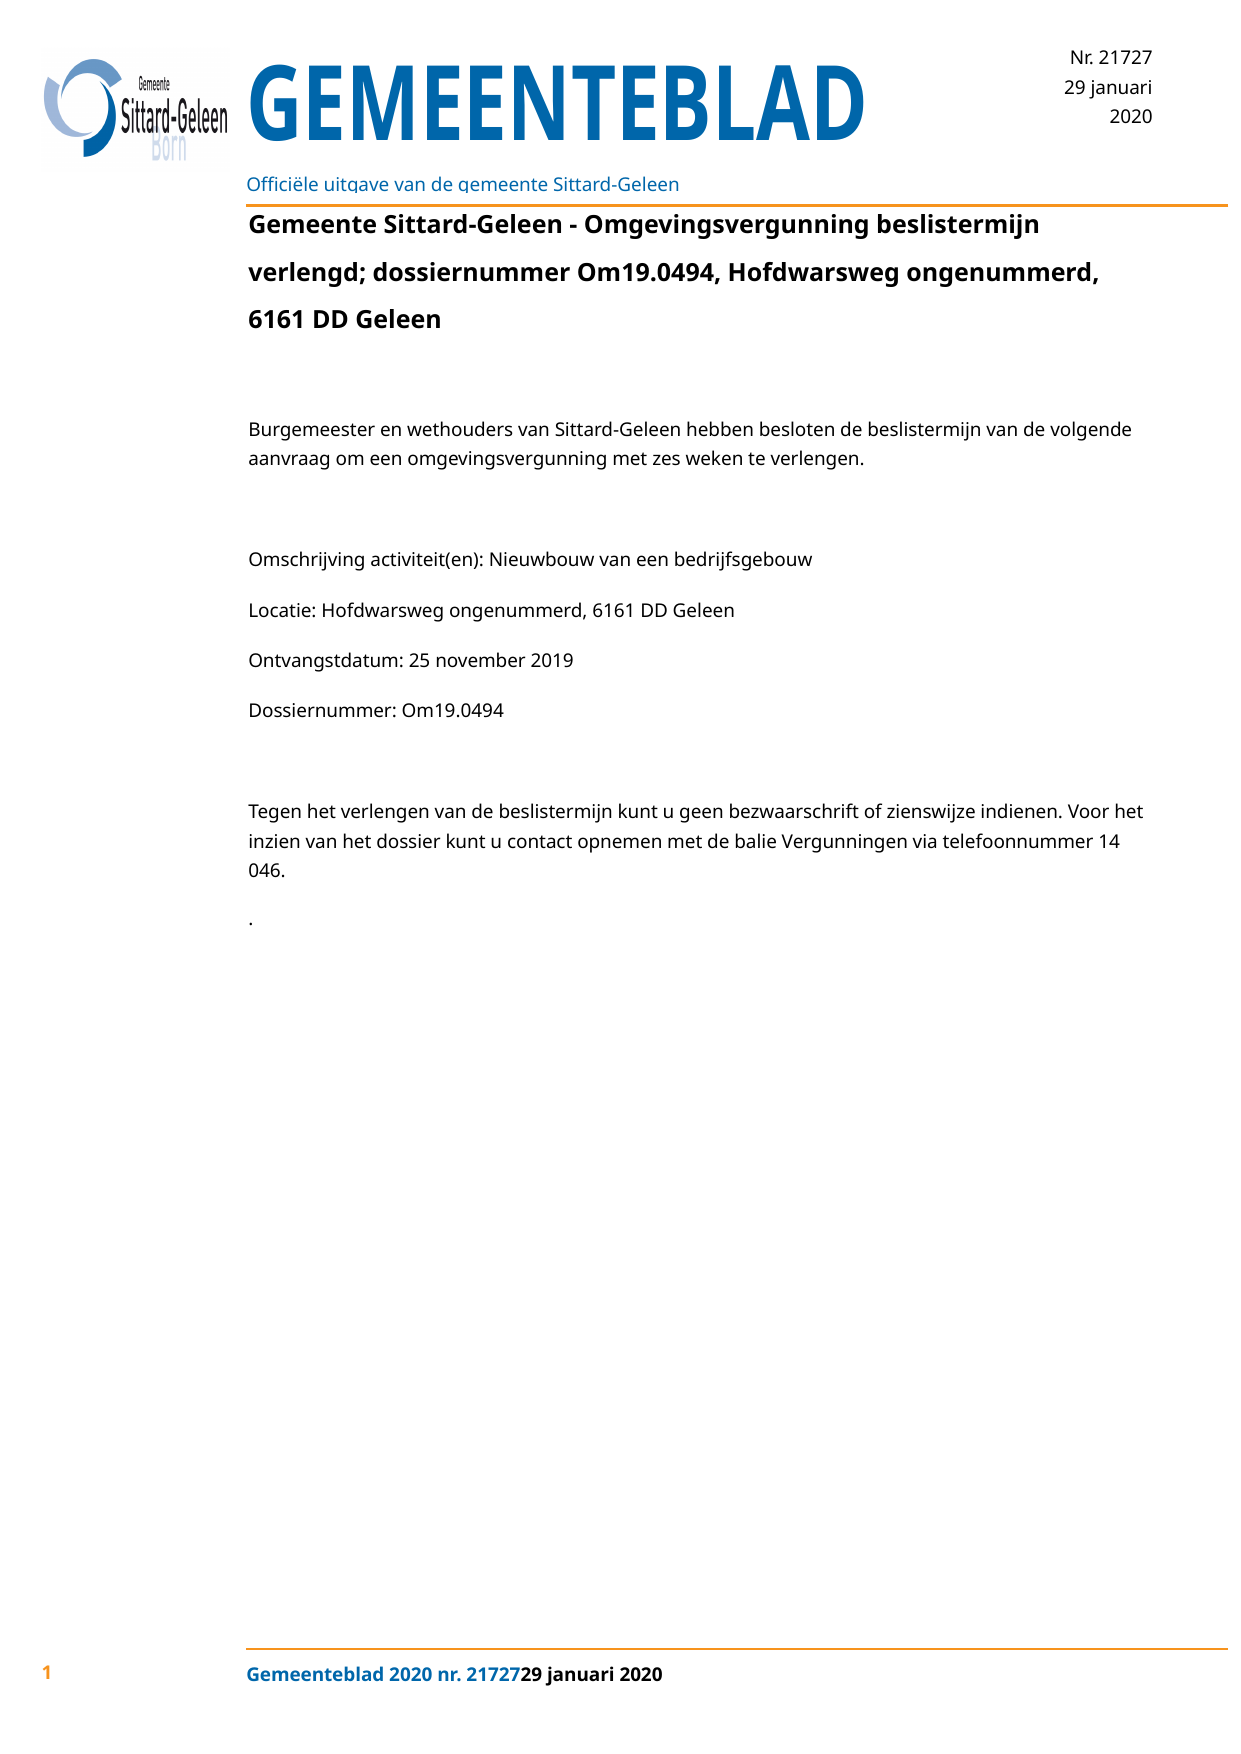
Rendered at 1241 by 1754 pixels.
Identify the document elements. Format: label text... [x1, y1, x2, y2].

text Locatie: Hofdwarsweg ongenummerd, 6161 DD Geleen [248, 597, 1152, 622]
text Gemeente Sittard-Geleen - Omgevingsvergunning beslistermijn verlengd; dossiernummer Om19.0494, Hofdwarsweg ongenummerd, 6161 DD Geleen [248, 207, 1152, 336]
text Dossiernummer: Om19.0494 [248, 698, 1152, 723]
text . [248, 905, 1152, 931]
text Tegen het verlengen van de beslistermijn kunt u geen bezwaarschrift of zienswijze indienen. Voor het inzien van het dossier kunt u contact opnemen met de balie Vergunningen via telefoonnummer 14 046. [248, 798, 1152, 883]
picture [41, 47, 231, 172]
text Burgemeester en wethouders van Sittard-Geleen hebben besloten de beslistermijn van de volgende aanvraag om een omgevingsvergunning met zes weken te verlengen. [248, 416, 1152, 471]
text Omschrijving activiteit(en): Nieuwbouw van een bedrijfsgebouw [248, 546, 1152, 572]
text Ontvangstdatum: 25 november 2019 [248, 647, 1152, 673]
